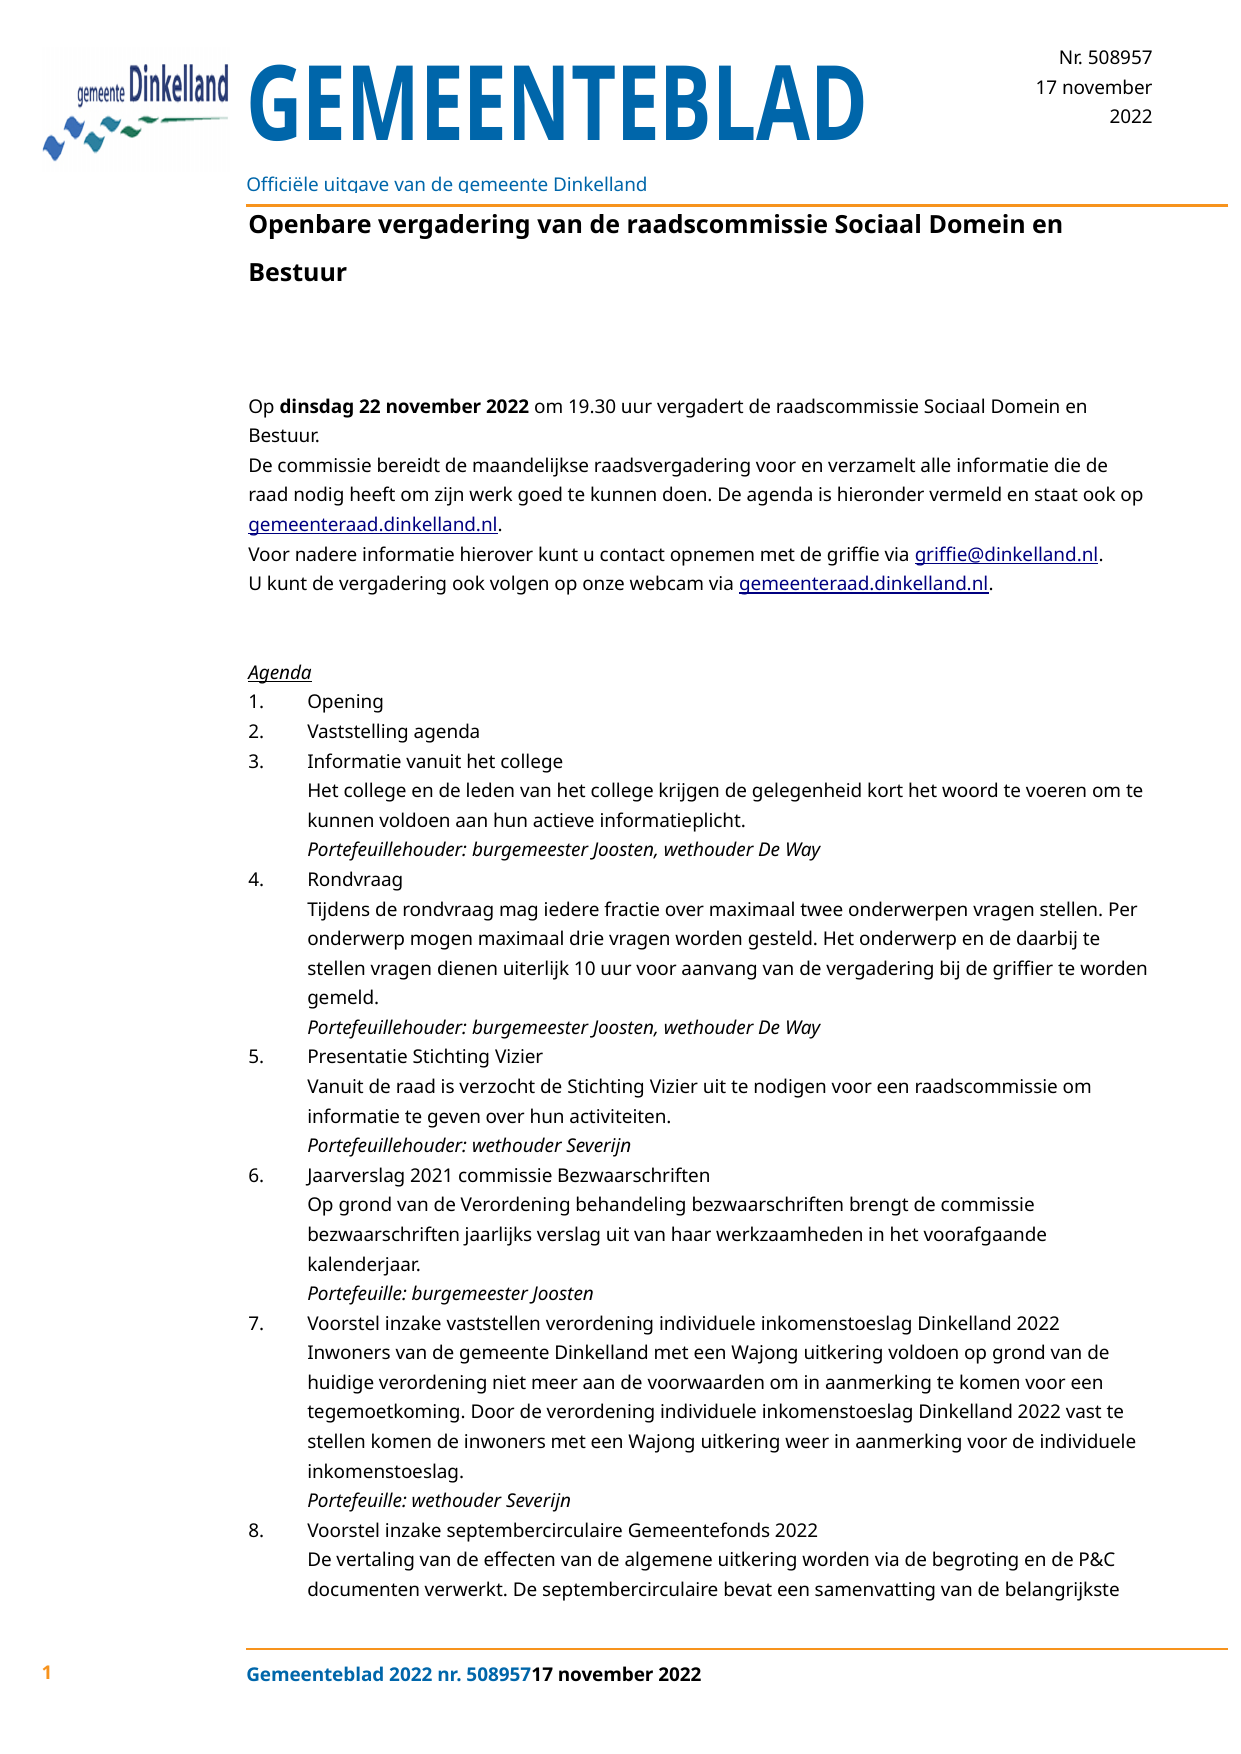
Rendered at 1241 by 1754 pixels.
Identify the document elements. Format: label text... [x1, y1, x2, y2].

text Openbare vergadering van de raadscommissie Sociaal Domein en Bestuur [248, 207, 1152, 288]
text Op dinsdag 22 november 2022 om 19.30 uur vergadert de raadscommissie Sociaal Domein en Bestuur. [248, 393, 1152, 448]
list Portefeuillehouder: wethouder Severijn [248, 1132, 1152, 1158]
text Agenda [248, 659, 1152, 685]
list Het college en de leden van het college krijgen de gelegenheid kort het woord te voeren om te kunnen voldoen aan hun actieve informatieplicht. [248, 777, 1152, 833]
list Jaarverslag 2021 commissie Bezwaarschriften [248, 1162, 1152, 1188]
list De vertaling van de effecten van de algemene uitkering worden via de begroting en de P&C documenten verwerkt. De septembercirculaire bevat een samenvatting van de belangrijkste [248, 1547, 1152, 1602]
list Tijdens de rondvraag mag iedere fractie over maximaal twee onderwerpen vragen stellen. Per onderwerp mogen maximaal drie vragen worden gesteld. Het onderwerp en de daarbij te stellen vragen dienen uiterlijk 10 uur voor aanvang van de vergadering bij de griffier te worden gemeld. [248, 896, 1152, 1010]
list Vanuit de raad is verzocht de Stichting Vizier uit te nodigen voor een raadscommissie om informatie te geven over hun activiteiten. [248, 1073, 1152, 1129]
list Voorstel inzake vaststellen verordening individuele inkomenstoeslag Dinkelland 2022 [248, 1310, 1152, 1336]
text De commissie bereidt de maandelijkse raadsvergadering voor en verzamelt alle informatie die de raad nodig heeft om zijn werk goed te kunnen doen. De agenda is hieronder vermeld en staat ook op gemeenteraad.dinkelland.nl. [248, 452, 1152, 537]
text U kunt de vergadering ook volgen op onze webcam via gemeenteraad.dinkelland.nl. [248, 570, 1152, 596]
list Rondvraag [248, 866, 1152, 892]
picture [41, 47, 231, 172]
list Inwoners van de gemeente Dinkelland met een Wajong uitkering voldoen op grond van de huidige verordening niet meer aan de voorwaarden om in aanmerking te komen voor een tegemoetkoming. Door de verordening individuele inkomenstoeslag Dinkelland 2022 vast te stellen komen de inwoners met een Wajong uitkering weer in aanmerking voor de individuele inkomenstoeslag. [248, 1339, 1152, 1484]
list Presentatie Stichting Vizier [248, 1044, 1152, 1069]
list Portefeuille: wethouder Severijn [248, 1487, 1152, 1513]
list Portefeuille: burgemeester Joosten [248, 1280, 1152, 1306]
list Voorstel inzake septembercirculaire Gemeentefonds 2022 [248, 1517, 1152, 1543]
list Vaststelling agenda [248, 718, 1152, 744]
text Voor nadere informatie hierover kunt u contact opnemen met de griffie via griffie@dinkelland.nl. [248, 541, 1152, 567]
list Informatie vanuit het college [248, 748, 1152, 774]
list Opening [248, 689, 1152, 714]
list Portefeuillehouder: burgemeester Joosten, wethouder De Way [248, 837, 1152, 862]
list Portefeuillehouder: burgemeester Joosten, wethouder De Way [248, 1014, 1152, 1040]
list Op grond van de Verordening behandeling bezwaarschriften brengt de commissie bezwaarschriften jaarlijks verslag uit van haar werkzaamheden in het voorafgaande kalenderjaar. [248, 1192, 1152, 1277]
